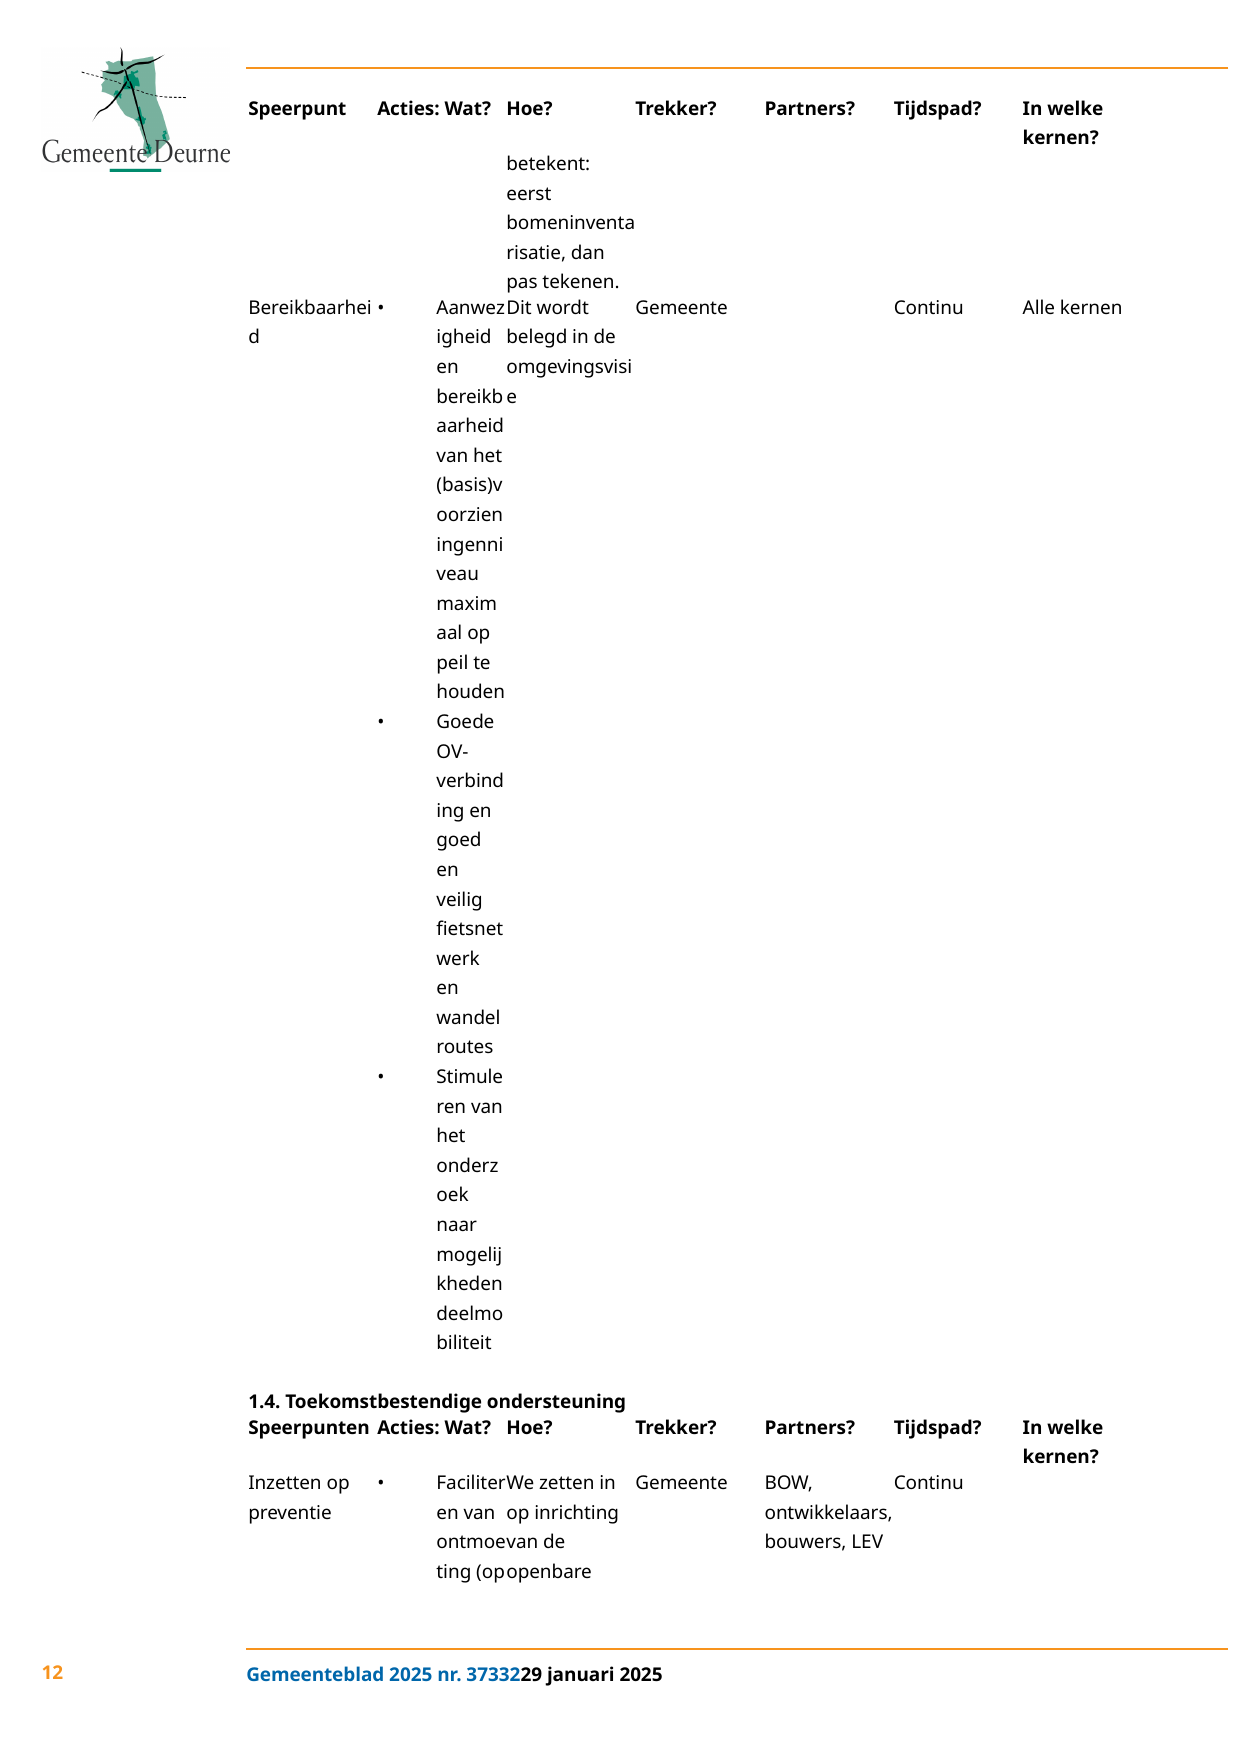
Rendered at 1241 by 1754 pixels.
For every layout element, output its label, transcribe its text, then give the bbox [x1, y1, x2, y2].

table_header Trekker? [635, 1414, 764, 1469]
table_cell [894, 150, 1022, 294]
table_header Speerpunt [248, 95, 377, 150]
table_cell [377, 150, 506, 294]
table_cell [764, 150, 893, 294]
table_header Acties: Wat? [377, 95, 506, 150]
table_header Partners? [764, 1414, 893, 1469]
table_cell [1023, 150, 1152, 294]
table_cell Inzetten op preventie [248, 1469, 377, 1584]
table_header In welke kernen? [1023, 1414, 1152, 1469]
table_cell [248, 150, 377, 294]
table_header Acties: Wat? [377, 1414, 506, 1469]
table_cell betekent: eerst bomeninventarisatie, dan pas tekenen. [506, 150, 635, 294]
table_header In welke kernen? [1023, 95, 1152, 150]
table_header Hoe? [506, 1414, 635, 1469]
table_cell Continu [894, 294, 1022, 1355]
table_cell [1023, 1469, 1152, 1584]
text 1.4. Toekomstbestendige ondersteuning [248, 1388, 1152, 1414]
table_cell Continu [894, 1469, 1022, 1584]
table_cell Bereikbaarheid [248, 294, 377, 1355]
table_cell Gemeente [635, 294, 764, 1355]
table_cell [764, 294, 893, 1355]
table_cell Alle kernen [1023, 294, 1152, 1355]
table_header Tijdspad? [894, 95, 1022, 150]
table_header Trekker? [635, 95, 764, 150]
table_cell We zetten in op inrichting van de openbare [506, 1469, 635, 1584]
table_cell [635, 150, 764, 294]
table_cell BOW, ontwikkelaars, bouwers, LEV [764, 1469, 893, 1584]
table_header Tijdspad? [894, 1414, 1022, 1469]
picture [41, 47, 231, 172]
table_cell Dit wordt belegd in de omgevingsvisie [506, 294, 635, 1355]
table_cell Aanwezigheid en bereikbaarheid van het (basis)voorzieningenniveau maximaal op peil te houden Goede OV-verbinding en goed en veilig fietsnetwerk en wandelroutes Stimuleren van het onderzoek naar mogelijkheden deelmobiliteit [377, 294, 506, 1355]
table_header Hoe? [506, 95, 635, 150]
table_header Speerpunten [248, 1414, 377, 1469]
table_header Partners? [764, 95, 893, 150]
table_cell Gemeente [635, 1469, 764, 1584]
table_cell Faciliteren van ontmoeting (op [377, 1469, 506, 1584]
